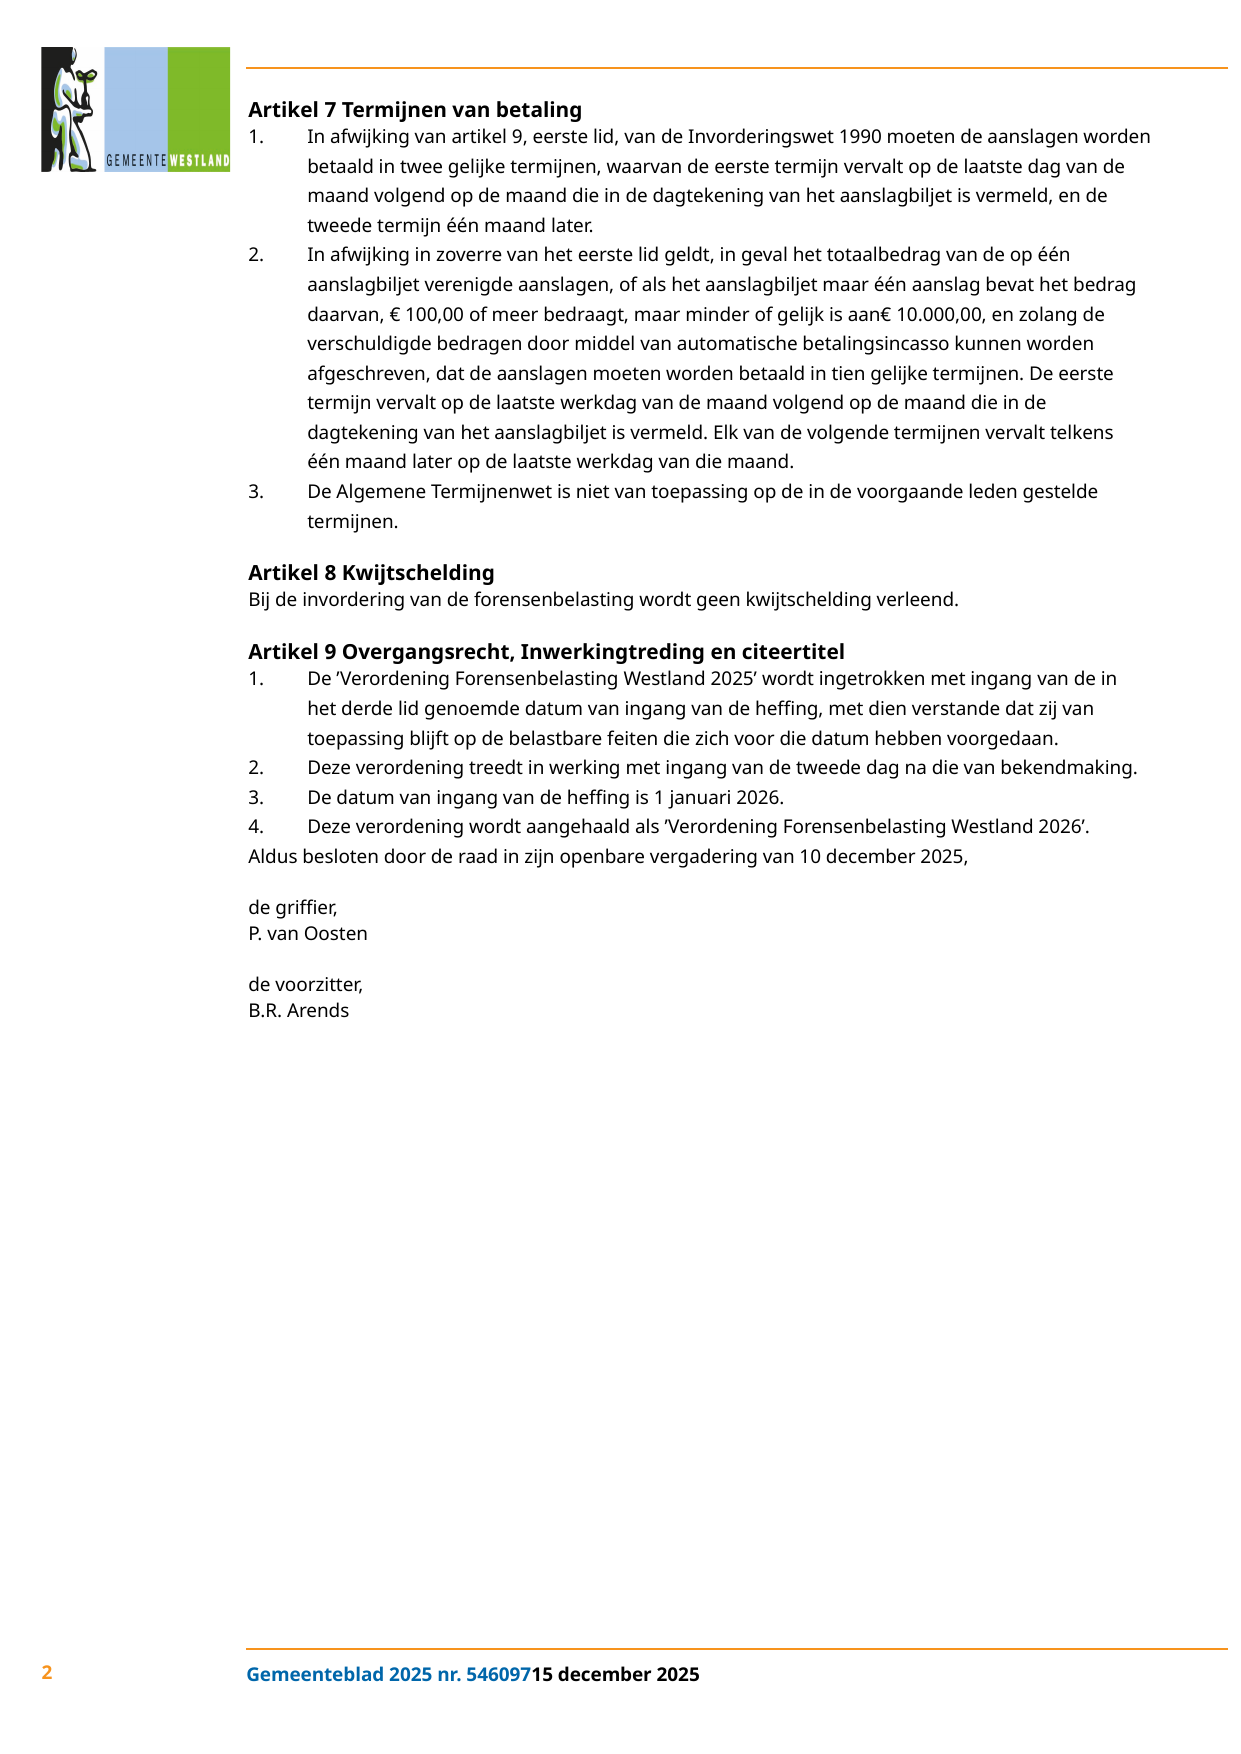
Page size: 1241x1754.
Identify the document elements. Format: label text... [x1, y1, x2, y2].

text B.R. Arends [248, 997, 1152, 1023]
text Artikel 9 Overgangsrecht, Inwerkingtreding en citeertitel [248, 637, 1152, 666]
list Deze verordening treedt in werking met ingang van de tweede dag na die van bekendmaking. [248, 754, 1152, 780]
list De datum van ingang van de heffing is 1 januari 2026. [248, 784, 1152, 809]
list In afwijking van artikel 9, eerste lid, van de Invorderingswet 1990 moeten de aanslagen worden betaald in twee gelijke termijnen, waarvan de eerste termijn vervalt op de laatste dag van de maand volgend op de maand die in de dagtekening van het aanslagbiljet is vermeld, en de tweede termijn één maand later. [248, 123, 1152, 238]
text de griffier, [248, 894, 1152, 920]
text P. van Oosten [248, 920, 1152, 946]
list In afwijking in zoverre van het eerste lid geldt, in geval het totaalbedrag van de op één aanslagbiljet verenigde aanslagen, of als het aanslagbiljet maar één aanslag bevat het bedrag daarvan, € 100,00 of meer bedraagt, maar minder of gelijk is aan€ 10.000,00, en zolang de verschuldigde bedragen door middel van automatische betalingsincasso kunnen worden afgeschreven, dat de aanslagen moeten worden betaald in tien gelijke termijnen. De eerste termijn vervalt op de laatste werkdag van de maand volgend op de maand die in de dagtekening van het aanslagbiljet is vermeld. Elk van de volgende termijnen vervalt telkens één maand later op de laatste werkdag van die maand. [248, 242, 1152, 474]
picture [41, 47, 231, 172]
list Deze verordening wordt aangehaald als ’Verordening Forensenbelasting Westland 2026’. [248, 813, 1152, 839]
list De Algemene Termijnenwet is niet van toepassing op de in de voorgaande leden gestelde termijnen. [248, 478, 1152, 533]
text Bij de invordering van de forensenbelasting wordt geen kwijtschelding verleend. [248, 587, 1152, 612]
text Artikel 8 Kwijtschelding [248, 558, 1152, 587]
text Aldus besloten door de raad in zijn openbare vergadering van 10 december 2025, [248, 843, 1152, 869]
text Artikel 7 Termijnen van betaling [248, 95, 1152, 123]
list De ’Verordening Forensenbelasting Westland 2025’ wordt ingetrokken met ingang van de in het derde lid genoemde datum van ingang van de heffing, met dien verstande dat zij van toepassing blijft op de belastbare feiten die zich voor die datum hebben voorgedaan. [248, 666, 1152, 750]
text de voorzitter, [248, 972, 1152, 997]
